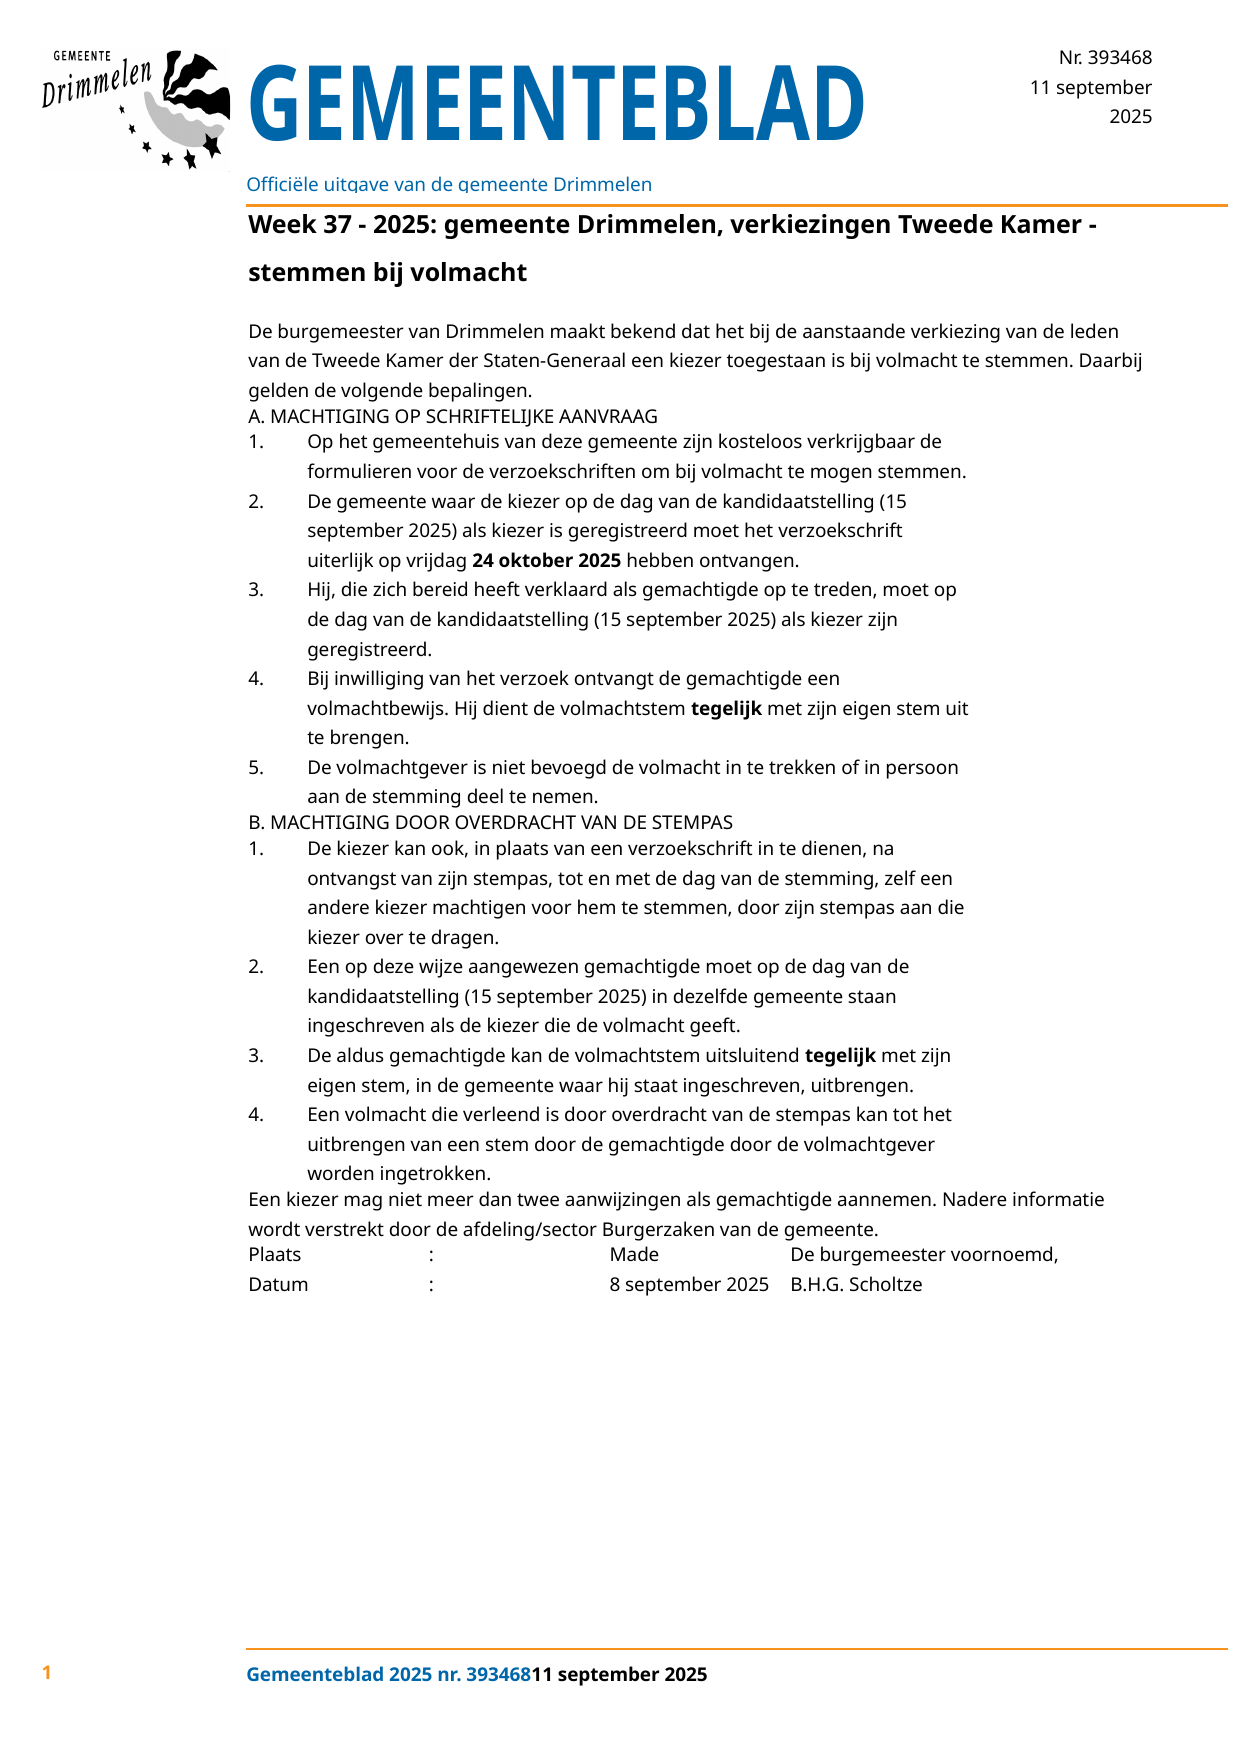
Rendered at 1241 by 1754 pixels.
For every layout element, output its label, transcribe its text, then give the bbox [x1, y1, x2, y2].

table_cell [429, 1297, 609, 1323]
table_cell De burgemeester voornoemd, B.H.G. Scholtze [790, 1242, 1152, 1297]
table_cell [971, 429, 1152, 809]
table_cell [609, 1297, 790, 1323]
table_cell [971, 835, 1152, 1186]
text Week 37 - 2025: gemeente Drimmelen, verkiezingen Tweede Kamer - stemmen bij volmacht [248, 207, 1152, 288]
table_cell : : [429, 1242, 609, 1297]
table_cell A. MACHTIGING OP SCHRIFTELIJKE AANVRAAG [248, 403, 1152, 429]
table_header De burgemeester van Drimmelen maakt bekend dat het bij de aanstaande verkiezing van de leden van de Tweede Kamer der Staten-Generaal een kiezer toegestaan is bij volmacht te stemmen. Daarbij gelden de volgende bepalingen. [248, 318, 1152, 403]
table_cell B. MACHTIGING DOOR OVERDRACHT VAN DE STEMPAS [248, 809, 1152, 835]
table_cell Plaats Datum [248, 1242, 429, 1297]
table_cell De kiezer kan ook, in plaats van een verzoekschrift in te dienen, na ontvangst van zijn stempas, tot en met de dag van de stemming, zelf een andere kiezer machtigen voor hem te stemmen, door zijn stempas aan die kiezer over te dragen. Een op deze wijze aangewezen gemachtigde moet op de dag van de kandidaatstelling (15 september 2025) in dezelfde gemeente staan ingeschreven als de kiezer die de volmacht geeft. De aldus gemachtigde kan de volmachtstem uitsluitend tegelijk met zijn eigen stem, in de gemeente waar hij staat ingeschreven, uitbrengen. Een volmacht die verleend is door overdracht van de stempas kan tot het uitbrengen van een stem door de gemachtigde door de volmachtgever worden ingetrokken. [248, 835, 971, 1186]
table_cell Made 8 september 2025 [609, 1242, 790, 1297]
table_cell [790, 1297, 971, 1323]
table_cell [248, 1297, 429, 1323]
picture [41, 47, 231, 172]
table_cell Op het gemeentehuis van deze gemeente zijn kosteloos verkrijgbaar de formulieren voor de verzoekschriften om bij volmacht te mogen stemmen. De gemeente waar de kiezer op de dag van de kandidaatstelling (15 september 2025) als kiezer is geregistreerd moet het verzoekschrift uiterlijk op vrijdag 24 oktober 2025 hebben ontvangen. Hij, die zich bereid heeft verklaard als gemachtigde op te treden, moet op de dag van de kandidaatstelling (15 september 2025) als kiezer zijn geregistreerd. Bij inwilliging van het verzoek ontvangt de gemachtigde een volmachtbewijs. Hij dient de volmachtstem tegelijk met zijn eigen stem uit te brengen. De volmachtgever is niet bevoegd de volmacht in te trekken of in persoon aan de stemming deel te nemen. [248, 429, 971, 809]
table_cell [971, 1297, 1152, 1323]
table_cell Een kiezer mag niet meer dan twee aanwijzingen als gemachtigde aannemen. Nadere informatie wordt verstrekt door de afdeling/sector Burgerzaken van de gemeente. [248, 1186, 1152, 1242]
